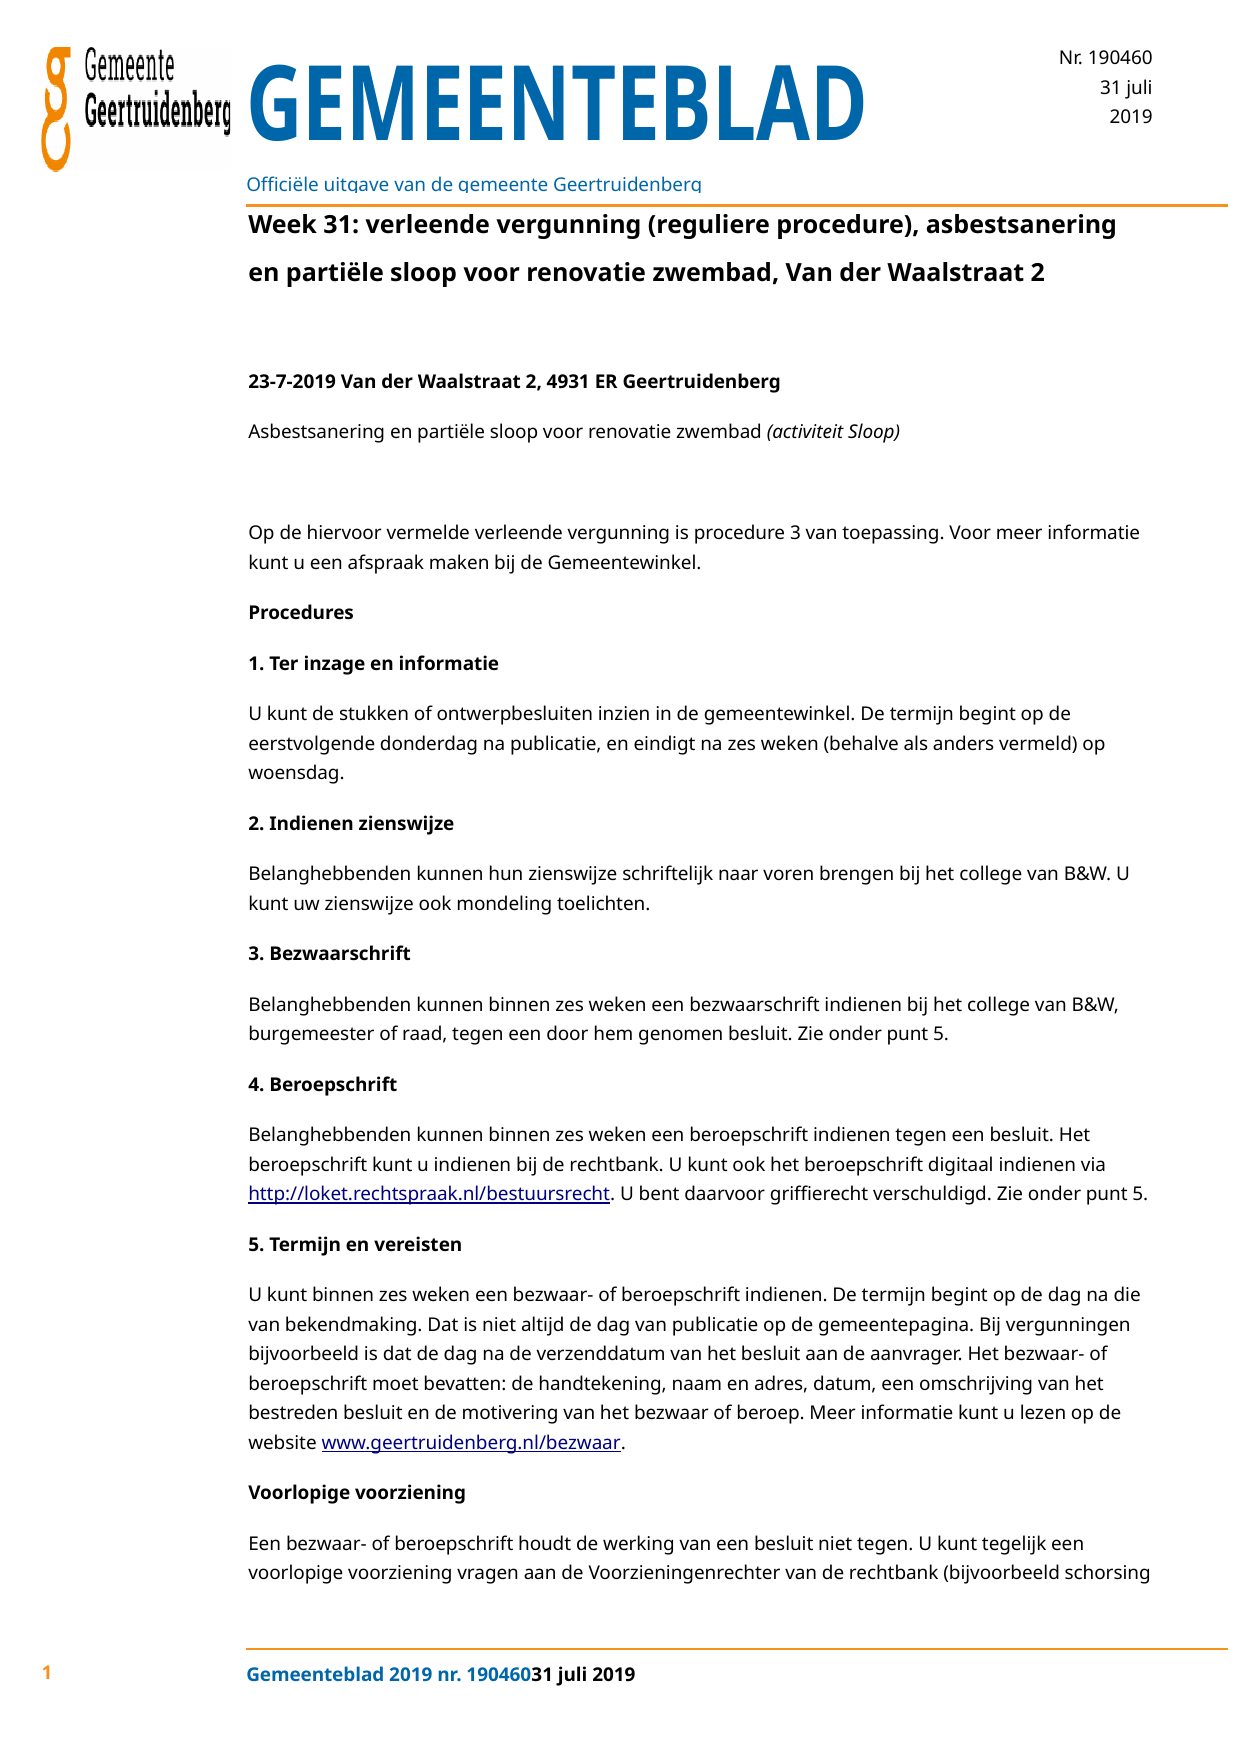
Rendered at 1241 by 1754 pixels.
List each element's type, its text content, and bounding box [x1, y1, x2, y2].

text U kunt de stukken of ontwerpbesluiten inzien in de gemeentewinkel. De termijn begint op de eerstvolgende donderdag na publicatie, en eindigt na zes weken (behalve als anders vermeld) op woensdag. [248, 700, 1152, 785]
text Procedures [248, 599, 1152, 625]
text Week 31: verleende vergunning (reguliere procedure), asbestsanering en partiële sloop voor renovatie zwembad, Van der Waalstraat 2 [248, 207, 1152, 288]
text U kunt binnen zes weken een bezwaar- of beroepschrift indienen. De termijn begint op de dag na die van bekendmaking. Dat is niet altijd de dag van publicatie op de gemeentepagina. Bij vergunningen bijvoorbeeld is dat de dag na de verzenddatum van het besluit aan de aanvrager. Het bezwaar- of beroepschrift moet bevatten: de handtekening, naam en adres, datum, een omschrijving van het bestreden besluit en de motivering van het bezwaar of beroep. Meer informatie kunt u lezen op de website www.geertruidenberg.nl/bezwaar. [248, 1281, 1152, 1455]
text Belanghebbenden kunnen binnen zes weken een bezwaarschrift indienen bij het college van B&W, burgemeester of raad, tegen een door hem genomen besluit. Zie onder punt 5. [248, 991, 1152, 1046]
text Voorlopige voorziening [248, 1479, 1152, 1505]
text 23-7-2019 Van der Waalstraat 2, 4931 ER Geertruidenberg [248, 368, 1152, 394]
picture [41, 47, 231, 172]
text 4. Beroepschrift [248, 1071, 1152, 1097]
text Belanghebbenden kunnen hun zienswijze schriftelijk naar voren brengen bij het college van B&W. U kunt uw zienswijze ook mondeling toelichten. [248, 860, 1152, 916]
text Belanghebbenden kunnen binnen zes weken een beroepschrift indienen tegen een besluit. Het beroepschrift kunt u indienen bij de rechtbank. U kunt ook het beroepschrift digitaal indienen via http://loket.rechtspraak.nl/bestuursrecht. U bent daarvoor griffierecht verschuldigd. Zie onder punt 5. [248, 1121, 1152, 1206]
text Op de hiervoor vermelde verleende vergunning is procedure 3 van toepassing. Voor meer informatie kunt u een afspraak maken bij de Gemeentewinkel. [248, 519, 1152, 575]
text 3. Bezwaarschrift [248, 940, 1152, 966]
text 2. Indienen zienswijze [248, 810, 1152, 836]
text Een bezwaar- of beroepschrift houdt de werking van een besluit niet tegen. U kunt tegelijk een voorlopige voorziening vragen aan de Voorzieningenrechter van de rechtbank (bijvoorbeeld schorsing [248, 1530, 1152, 1585]
text Asbestsanering en partiële sloop voor renovatie zwembad (activiteit Sloop) [248, 419, 1152, 444]
text 5. Termijn en vereisten [248, 1231, 1152, 1257]
text 1. Ter inzage en informatie [248, 650, 1152, 676]
